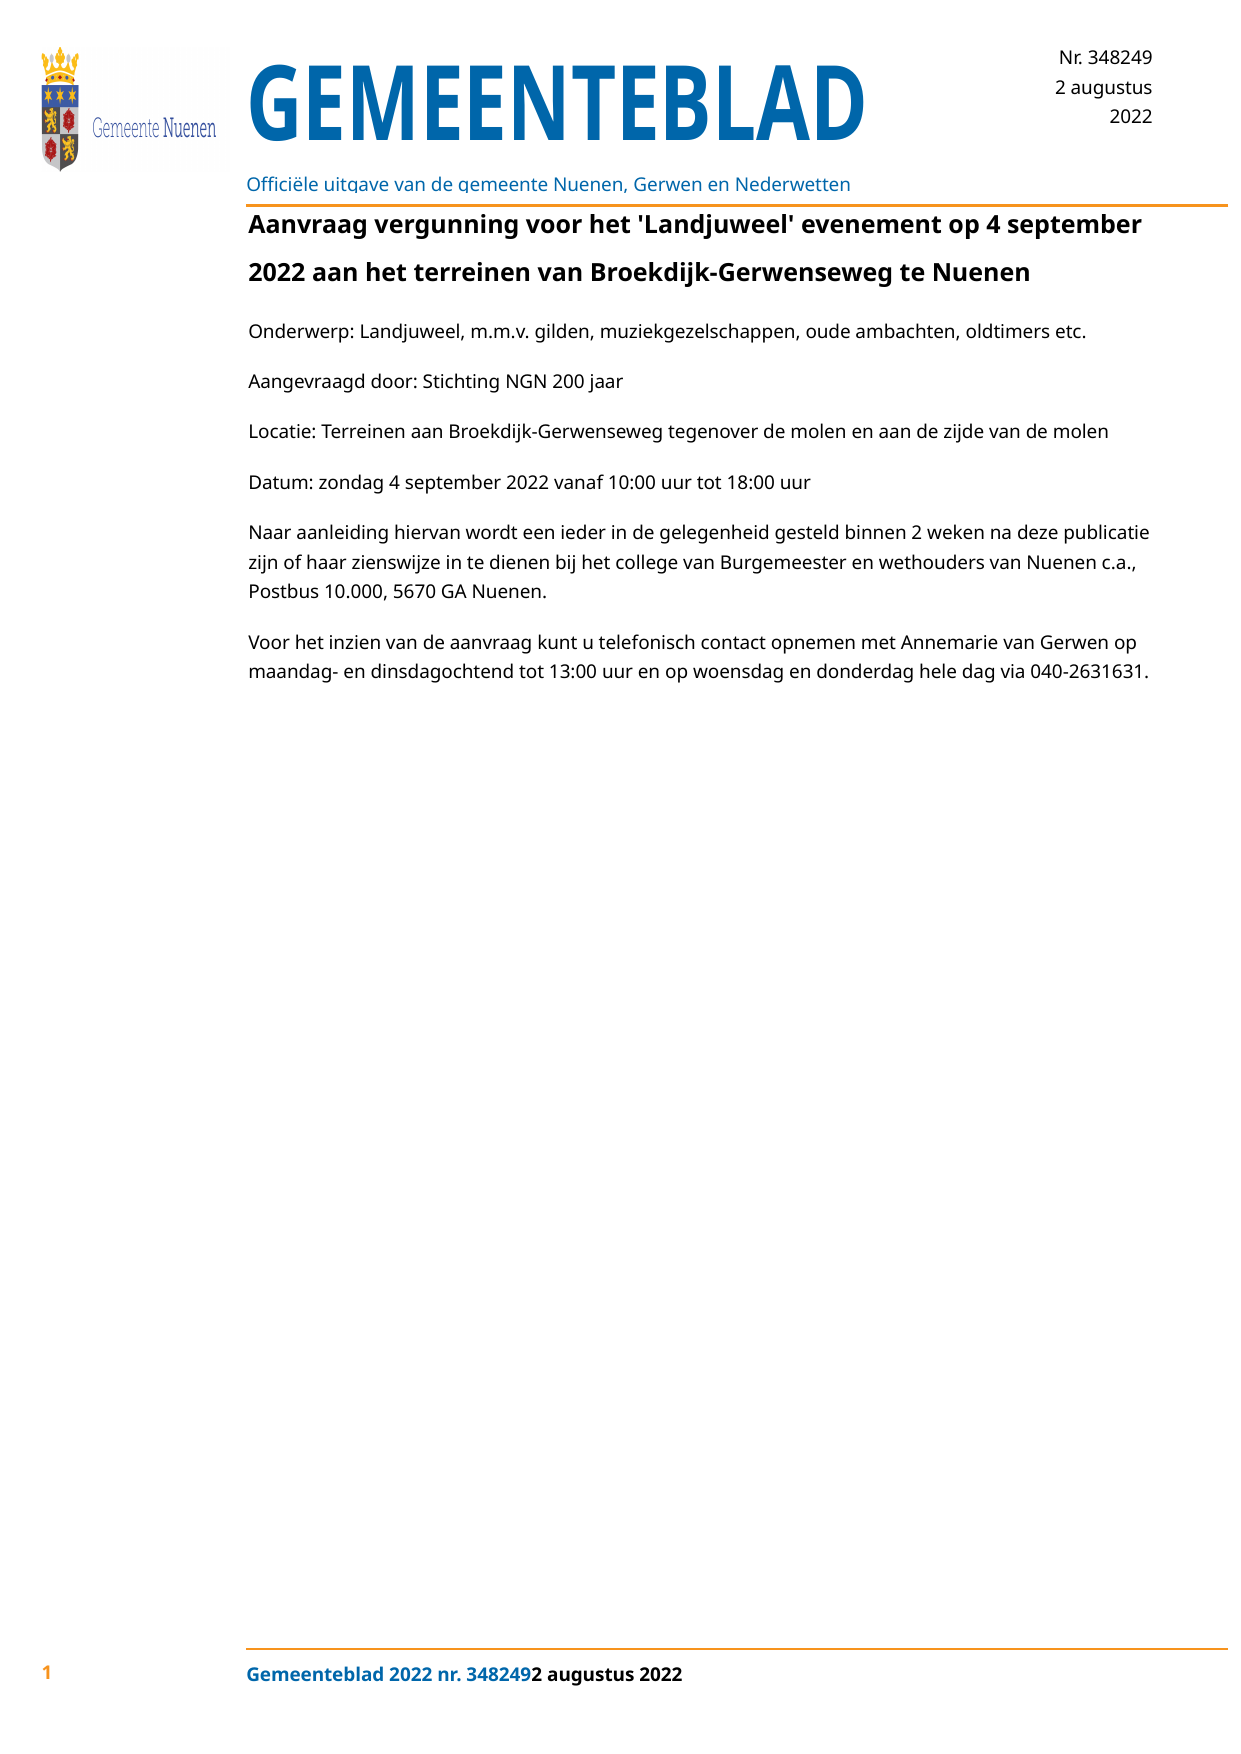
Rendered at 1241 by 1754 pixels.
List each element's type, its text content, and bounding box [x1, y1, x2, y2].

text Datum: zondag 4 september 2022 vanaf 10:00 uur tot 18:00 uur [248, 469, 1152, 495]
text Locatie: Terreinen aan Broekdijk-Gerwenseweg tegenover de molen en aan de zijde van de molen [248, 419, 1152, 444]
text Onderwerp: Landjuweel, m.m.v. gilden, muziekgezelschappen, oude ambachten, oldtimers etc. [248, 318, 1152, 344]
text Naar aanleiding hiervan wordt een ieder in de gelegenheid gesteld binnen 2 weken na deze publicatie zijn of haar zienswijze in te dienen bij het college van Burgemeester en wethouders van Nuenen c.a., Postbus 10.000, 5670 GA Nuenen. [248, 519, 1152, 604]
text Aanvraag vergunning voor het 'Landjuweel' evenement op 4 september 2022 aan het terreinen van Broekdijk-Gerwenseweg te Nuenen [248, 207, 1152, 288]
picture [41, 47, 231, 172]
text Aangevraagd door: Stichting NGN 200 jaar [248, 368, 1152, 394]
text Voor het inzien van de aanvraag kunt u telefonisch contact opnemen met Annemarie van Gerwen op maandag- en dinsdagochtend tot 13:00 uur en op woensdag en donderdag hele dag via 040-2631631. [248, 629, 1152, 684]
